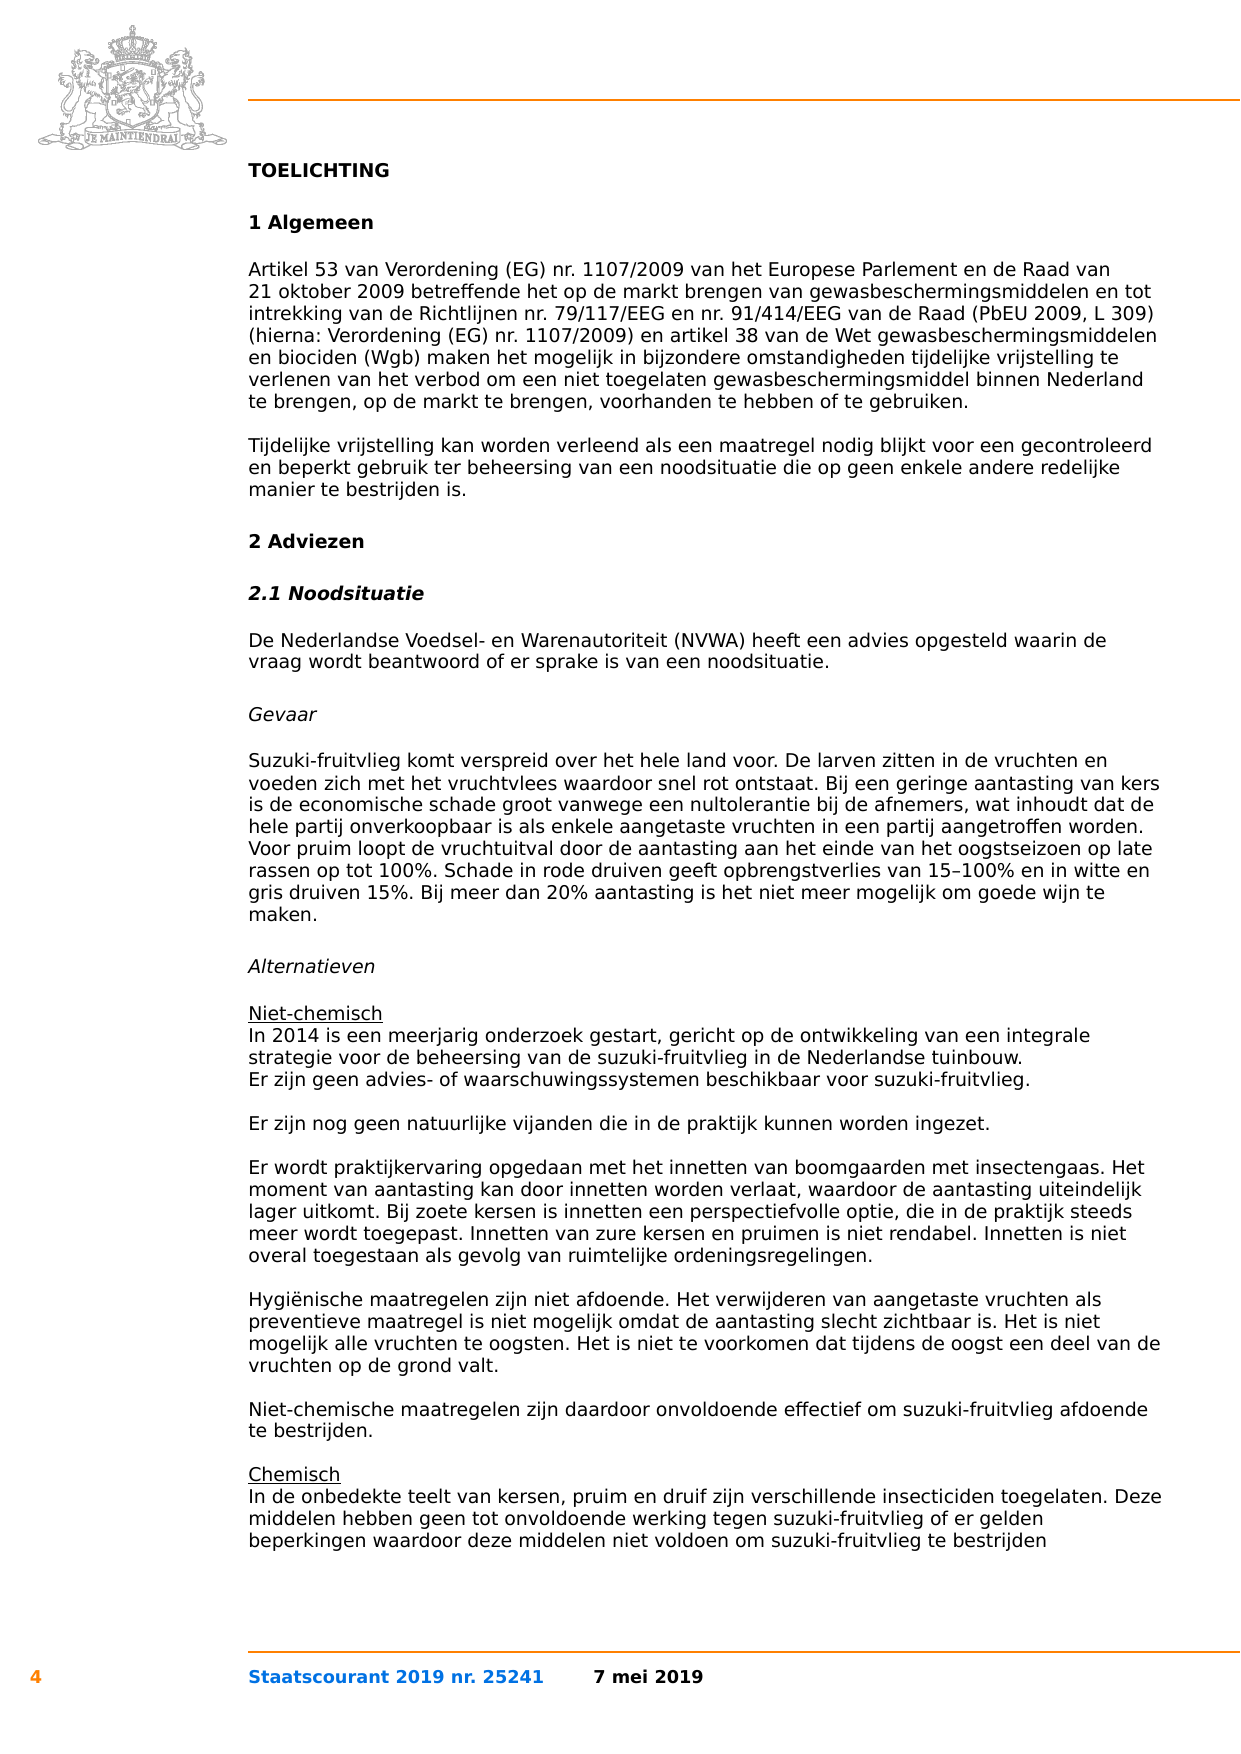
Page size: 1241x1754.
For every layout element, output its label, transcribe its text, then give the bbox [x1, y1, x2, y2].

picture [38, 25, 227, 150]
text Er zijn geen advies- of waarschuwingssystemen beschikbaar voor suzuki-fruitvlieg. [248, 1069, 1163, 1091]
subtitle 1 Algemeen [248, 212, 1163, 234]
text De Nederlandse Voedsel- en Warenautoriteit (NVWA) heeft een advies opgesteld waarin de vraag wordt beantwoord of er sprake is van een noodsituatie. [248, 629, 1163, 673]
text Niet-chemische maatregelen zijn daardoor onvoldoende effectief om suzuki-fruitvlieg afdoende te bestrijden. [248, 1398, 1163, 1442]
subtitle TOELICHTING [248, 160, 1163, 182]
text Suzuki-fruitvlieg komt verspreid over het hele land voor. De larven zitten in de vruchten en voeden zich met het vruchtvlees waardoor snel rot ontstaat. Bij een geringe aantasting van kers is de economische schade groot vanwege een nultolerantie bij de afnemers, wat inhoudt dat de hele partij onverkoopbaar is als enkele aangetaste vruchten in een partij aangetroffen worden. Voor pruim loopt de vruchtuitval door de aantasting aan het einde van het oogstseizoen op late rassen op tot 100%. Schade in rode druiven geeft opbrengstverlies van 15–100% en in witte en gris druiven 15%. Bij meer dan 20% aantasting is het niet meer mogelijk om goede wijn te maken. [248, 750, 1163, 926]
text Chemisch [248, 1464, 1163, 1486]
subtitle Gevaar [248, 703, 1163, 725]
text Artikel 53 van Verordening (EG) nr. 1107/2009 van het Europese Parlement en de Raad van 21 oktober 2009 betreffende het op de markt brengen van gewasbeschermingsmiddelen en tot intrekking van de Richtlijnen nr. 79/117/EEG en nr. 91/414/EEG van de Raad (PbEU 2009, L 309) (hierna: Verordening (EG) nr. 1107/2009) en artikel 38 van de Wet gewasbeschermingsmiddelen en biociden (Wgb) maken het mogelijk in bijzondere omstandigheden tijdelijke vrijstelling te verlenen van het verbod om een niet toegelaten gewasbeschermingsmiddel binnen Nederland te brengen, op de markt te brengen, voorhanden te hebben of te gebruiken. [248, 259, 1163, 413]
text Er zijn nog geen natuurlijke vijanden die in de praktijk kunnen worden ingezet. [248, 1113, 1163, 1135]
subtitle 2.1 Noodsituatie [248, 582, 1163, 604]
text Hygiënische maatregelen zijn niet afdoende. Het verwijderen van aangetaste vruchten als preventieve maatregel is niet mogelijk omdat de aantasting slecht zichtbaar is. Het is niet mogelijk alle vruchten te oogsten. Het is niet te voorkomen dat tijdens de oogst een deel van de vruchten op de grond valt. [248, 1289, 1163, 1377]
text Niet-chemisch [248, 1003, 1163, 1025]
text In de onbedekte teelt van kersen, pruim en druif zijn verschillende insecticiden toegelaten. Deze middelen hebben geen tot onvoldoende werking tegen suzuki-fruitvlieg of er gelden beperkingen waardoor deze middelen niet voldoen om suzuki-fruitvlieg te bestrijden [248, 1486, 1163, 1552]
text In 2014 is een meerjarig onderzoek gestart, gericht op de ontwikkeling van een integrale strategie voor de beheersing van de suzuki-fruitvlieg in de Nederlandse tuinbouw. [248, 1025, 1163, 1069]
subtitle 2 Adviezen [248, 531, 1163, 552]
text Tijdelijke vrijstelling kan worden verleend als een maatregel nodig blijkt voor een gecontroleerd en beperkt gebruik ter beheersing van een noodsituatie die op geen enkele andere redelijke manier te bestrijden is. [248, 434, 1163, 501]
text Er wordt praktijkervaring opgedaan met het innetten van boomgaarden met insectengaas. Het moment van aantasting kan door innetten worden verlaat, waardoor de aantasting uiteindelijk lager uitkomt. Bij zoete kersen is innetten een perspectiefvolle optie, die in de praktijk steeds meer wordt toegepast. Innetten van zure kersen en pruimen is niet rendabel. Innetten is niet overal toegestaan als gevolg van ruimtelijke ordeningsregelingen. [248, 1157, 1163, 1267]
subtitle Alternatieven [248, 956, 1163, 978]
